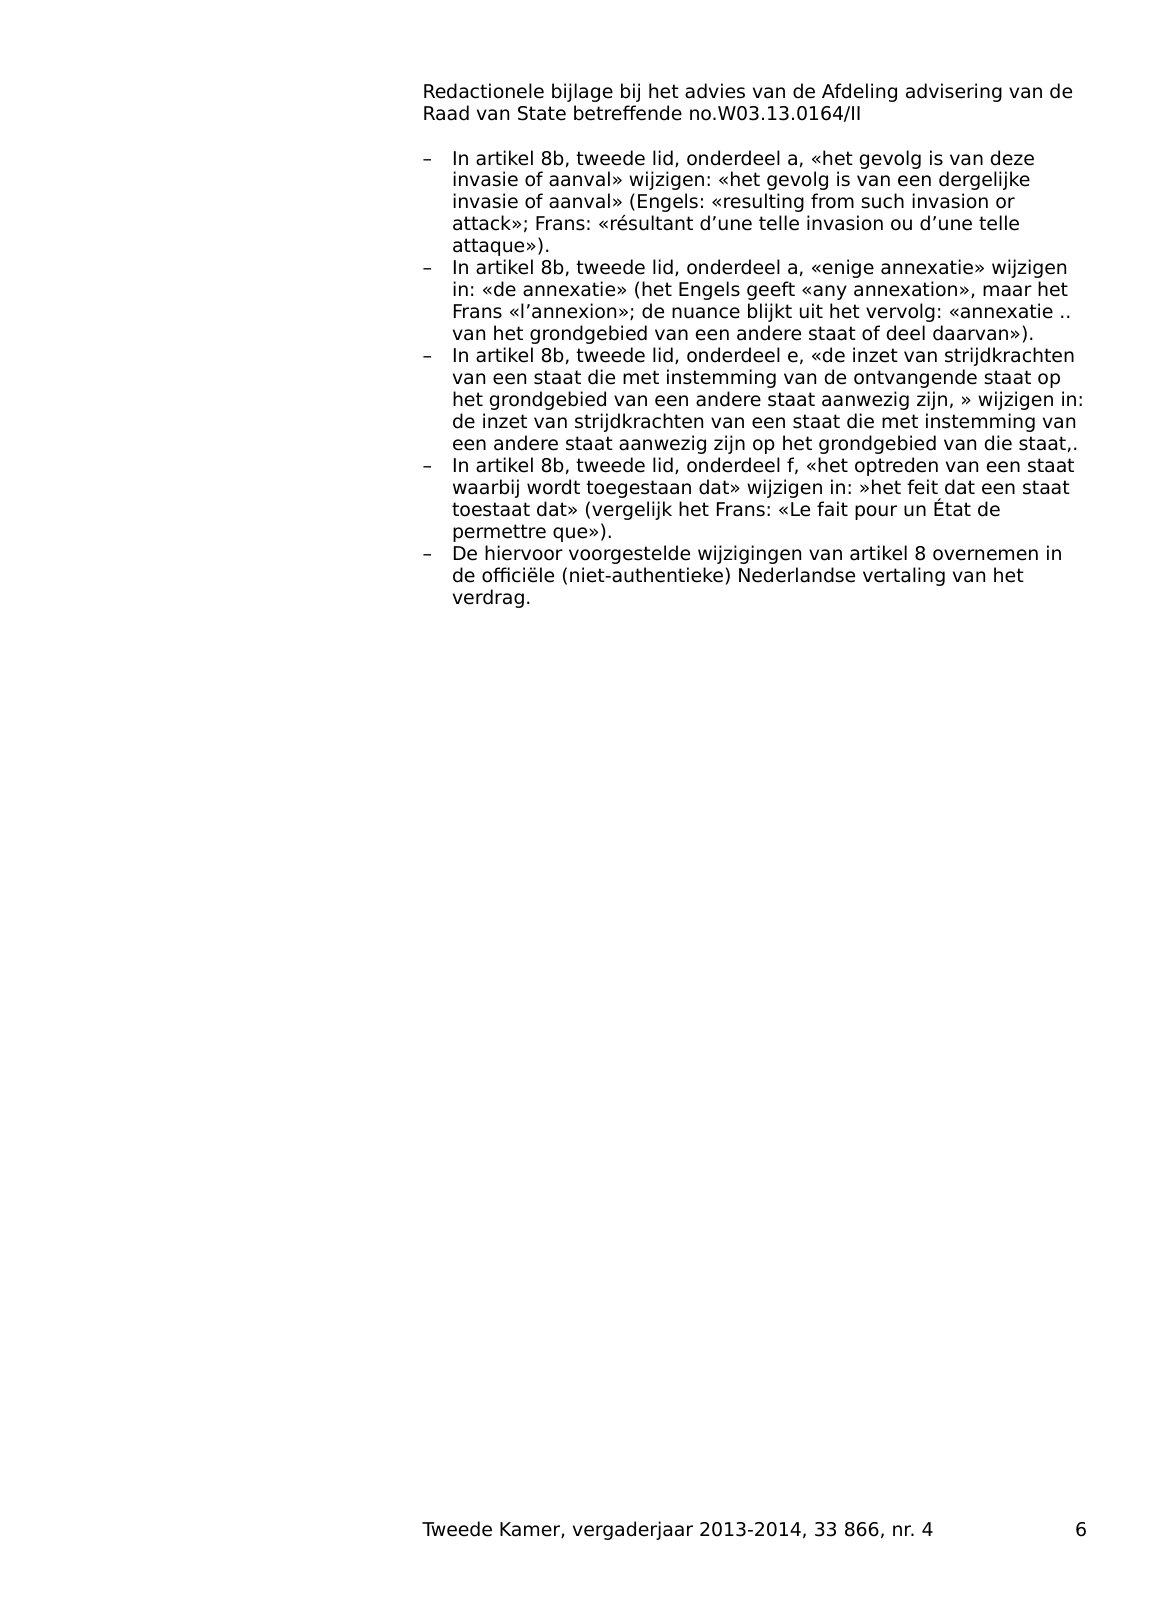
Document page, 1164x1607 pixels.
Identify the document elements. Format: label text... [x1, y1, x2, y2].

text – In artikel 8b, tweede lid, onderdeel e, «de inzet van strijdkrachten van een staat die met instemming van de ontvangende staat op het grondgebied van een andere staat aanwezig zijn, » wijzigen in: de inzet van strijdkrachten van een staat die met instemming van een andere staat aanwezig zijn op het grondgebied van die staat,. [422, 345, 1087, 455]
text – In artikel 8b, tweede lid, onderdeel a, «enige annexatie» wijzigen in: «de annexatie» (het Engels geeft «any annexation», maar het Frans «l’annexion»; de nuance blijkt uit het vervolg: «annexatie .. van het grondgebied van een andere staat of deel daarvan»). [422, 257, 1087, 345]
text – De hiervoor voorgestelde wijzigingen van artikel 8 overnemen in de officiële (niet-authentieke) Nederlandse vertaling van het verdrag. [422, 543, 1087, 609]
text Redactionele bijlage bij het advies van de Afdeling advisering van de Raad van State betreffende no.W03.13.0164/II [422, 81, 1087, 125]
text – In artikel 8b, tweede lid, onderdeel f, «het optreden van een staat waarbij wordt toegestaan dat» wijzigen in: »het feit dat een staat toestaat dat» (vergelijk het Frans: «Le fait pour un État de permettre que»). [422, 455, 1087, 543]
text – In artikel 8b, tweede lid, onderdeel a, «het gevolg is van deze invasie of aanval» wijzigen: «het gevolg is van een dergelijke invasie of aanval» (Engels: «resulting from such invasion or attack»; Frans: «résultant d’une telle invasion ou d’une telle attaque»). [422, 147, 1087, 257]
